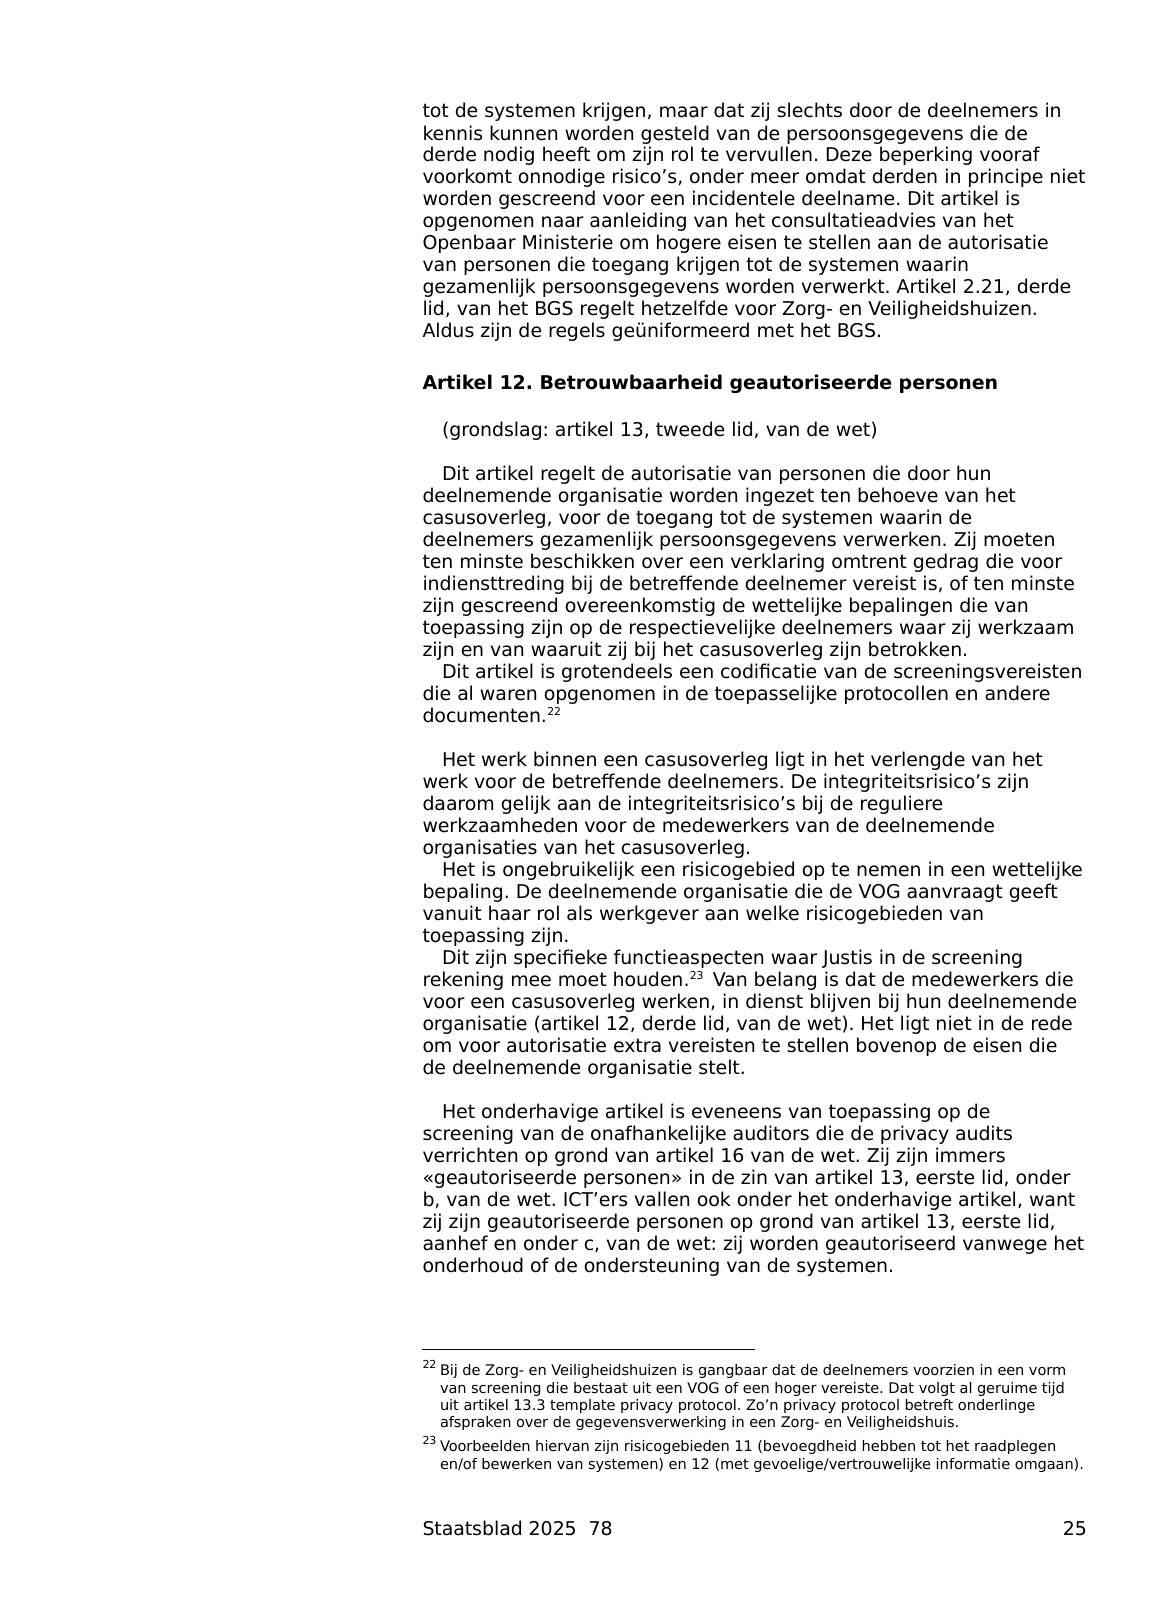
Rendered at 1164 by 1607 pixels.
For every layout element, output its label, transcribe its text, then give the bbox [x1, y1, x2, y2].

text Dit artikel is grotendeels een codificatie van de screeningsvereisten die al waren opgenomen in de toepasselijke protocollen en andere documenten. [422, 661, 1087, 727]
subtitle Artikel 12. Betrouwbaarheid geautoriseerde personen [422, 372, 1087, 394]
text Het onderhavige artikel is eveneens van toepassing op de screening van de onafhankelijke auditors die de privacy audits verrichten op grond van artikel 16 van de wet. Zij zijn immers «geautoriseerde personen» in de zin van artikel 13, eerste lid, onder b, van de wet. ICT’ers vallen ook onder het onderhavige artikel, want zij zijn geautoriseerde personen op grond van artikel 13, eerste lid, aanhef en onder c, van de wet: zij worden geautoriseerd vanwege het onderhoud of de ondersteuning van de systemen. [422, 1101, 1087, 1277]
text Voorbeelden hiervan zijn risicogebieden 11 (bevoegdheid hebben tot het raadplegen en/of bewerken van systemen) en 12 (met gevoelige/vertrouwelijke informatie omgaan). [422, 1434, 1087, 1473]
text Dit artikel regelt de autorisatie van personen die door hun deelnemende organisatie worden ingezet ten behoeve van het casusoverleg, voor de toegang tot de systemen waarin de deelnemers gezamenlijk persoonsgegevens verwerken. Zij moeten ten minste beschikken over een verklaring omtrent gedrag die voor indiensttreding bij de betreffende deelnemer vereist is, of ten minste zijn gescreend overeenkomstig de wettelijke bepalingen die van toepassing zijn op de respectievelijke deelnemers waar zij werkzaam zijn en van waaruit zij bij het casusoverleg zijn betrokken. [422, 463, 1087, 661]
text Het werk binnen een casusoverleg ligt in het verlengde van het werk voor de betreffende deelnemers. De integriteitsrisico’s zijn daarom gelijk aan de integriteitsrisico’s bij de reguliere werkzaamheden voor de medewerkers van de deelnemende organisaties van het casusoverleg. [422, 749, 1087, 859]
text Dit zijn specifieke functieaspecten waar Justis in de screening rekening mee moet houden. Van belang is dat de medewerkers die voor een casusoverleg werken, in dienst blijven bij hun deelnemende organisatie (artikel 12, derde lid, van de wet). Het ligt niet in de rede om voor autorisatie extra vereisten te stellen bovenop de eisen die de deelnemende organisatie stelt. [422, 947, 1087, 1079]
text Het is ongebruikelijk een risicogebied op te nemen in een wettelijke bepaling. De deelnemende organisatie die de VOG aanvraagt geeft vanuit haar rol als werkgever aan welke risicogebieden van toepassing zijn. [422, 859, 1087, 947]
text Bij de Zorg- en Veiligheidshuizen is gangbaar dat de deelnemers voorzien in een vorm van screening die bestaat uit een VOG of een hoger vereiste. Dat volgt al geruime tijd uit artikel 13.3 template privacy protocol. Zo’n privacy protocol betreft onderlinge afspraken over de gegevensverwerking in een Zorg- en Veiligheidshuis. [422, 1358, 1087, 1431]
text tot de systemen krijgen, maar dat zij slechts door de deelnemers in kennis kunnen worden gesteld van de persoonsgegevens die de derde nodig heeft om zijn rol te vervullen. Deze beperking vooraf voorkomt onnodige risico’s, onder meer omdat derden in principe niet worden gescreend voor een incidentele deelname. Dit artikel is opgenomen naar aanleiding van het consultatieadvies van het Openbaar Ministerie om hogere eisen te stellen aan de autorisatie van personen die toegang krijgen tot de systemen waarin gezamenlijk persoonsgegevens worden verwerkt. Artikel 2.21, derde lid, van het BGS regelt hetzelfde voor Zorg- en Veiligheidshuizen. Aldus zijn de regels geüniformeerd met het BGS. [422, 100, 1087, 342]
text (grondslag: artikel 13, tweede lid, van de wet) [422, 419, 1087, 441]
